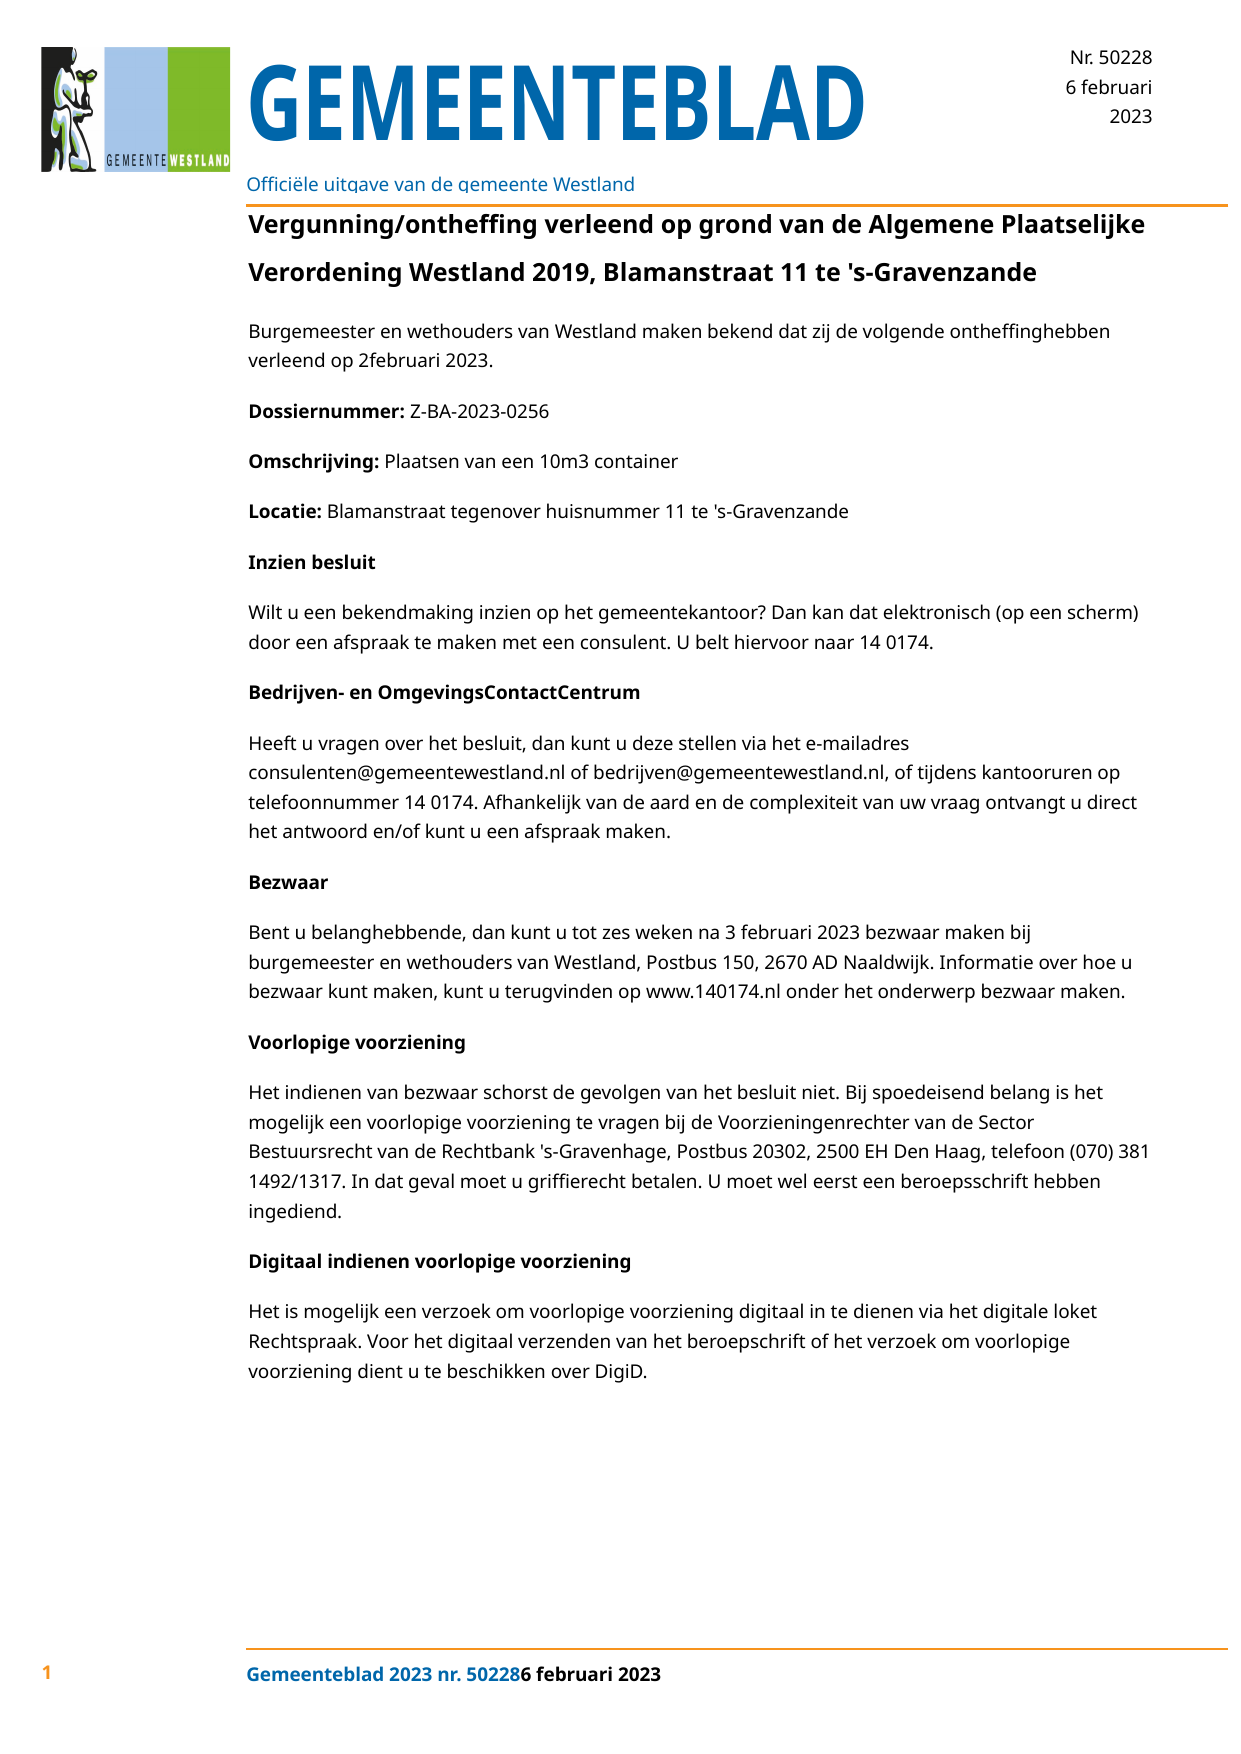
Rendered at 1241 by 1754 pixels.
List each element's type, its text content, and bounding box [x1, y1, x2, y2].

text Wilt u een bekendmaking inzien op het gemeentekantoor? Dan kan dat elektronisch (op een scherm) door een afspraak te maken met een consulent. U belt hiervoor naar 14 0174. [248, 599, 1152, 655]
text Het indienen van bezwaar schorst de gevolgen van het besluit niet. Bij spoedeisend belang is het mogelijk een voorlopige voorziening te vragen bij de Voorzieningenrechter van de Sector Bestuursrecht van de Rechtbank 's-Gravenhage, Postbus 20302, 2500 EH Den Haag, telefoon (070) 381 1492/1317. In dat geval moet u griffierecht betalen. U moet wel eerst een beroepsschrift hebben ingediend. [248, 1079, 1152, 1224]
text Voorlopige voorziening [248, 1029, 1152, 1055]
text Bezwaar [248, 869, 1152, 895]
text Locatie: Blamanstraat tegenover huisnummer 11 te 's-Gravenzande [248, 499, 1152, 524]
text Digitaal indienen voorlopige voorziening [248, 1248, 1152, 1274]
text Burgemeester en wethouders van Westland maken bekend dat zij de volgende ontheffinghebben verleend op 2februari 2023. [248, 318, 1152, 373]
text Het is mogelijk een verzoek om voorlopige voorziening digitaal in te dienen via het digitale loket Rechtspraak. Voor het digitaal verzenden van het beroepschrift of het verzoek om voorlopige voorziening dient u te beschikken over DigiD. [248, 1299, 1152, 1384]
text Inzien besluit [248, 549, 1152, 575]
text Dossiernummer: Z-BA-2023-0256 [248, 398, 1152, 424]
picture [41, 47, 231, 172]
text Omschrijving: Plaatsen van een 10m3 container [248, 448, 1152, 474]
text Bent u belanghebbende, dan kunt u tot zes weken na 3 februari 2023 bezwaar maken bij burgemeester en wethouders van Westland, Postbus 150, 2670 AD Naaldwijk. Informatie over hoe u bezwaar kunt maken, kunt u terugvinden op www.140174.nl onder het onderwerp bezwaar maken. [248, 919, 1152, 1004]
text Vergunning/ontheffing verleend op grond van de Algemene Plaatselijke Verordening Westland 2019, Blamanstraat 11 te 's-Gravenzande [248, 207, 1152, 288]
text Bedrijven- en OmgevingsContactCentrum [248, 679, 1152, 705]
text Heeft u vragen over het besluit, dan kunt u deze stellen via het e-mailadres consulenten@gemeentewestland.nl of bedrijven@gemeentewestland.nl, of tijdens kantooruren op telefoonnummer 14 0174. Afhankelijk van de aard en de complexiteit van uw vraag ontvangt u direct het antwoord en/of kunt u een afspraak maken. [248, 730, 1152, 844]
